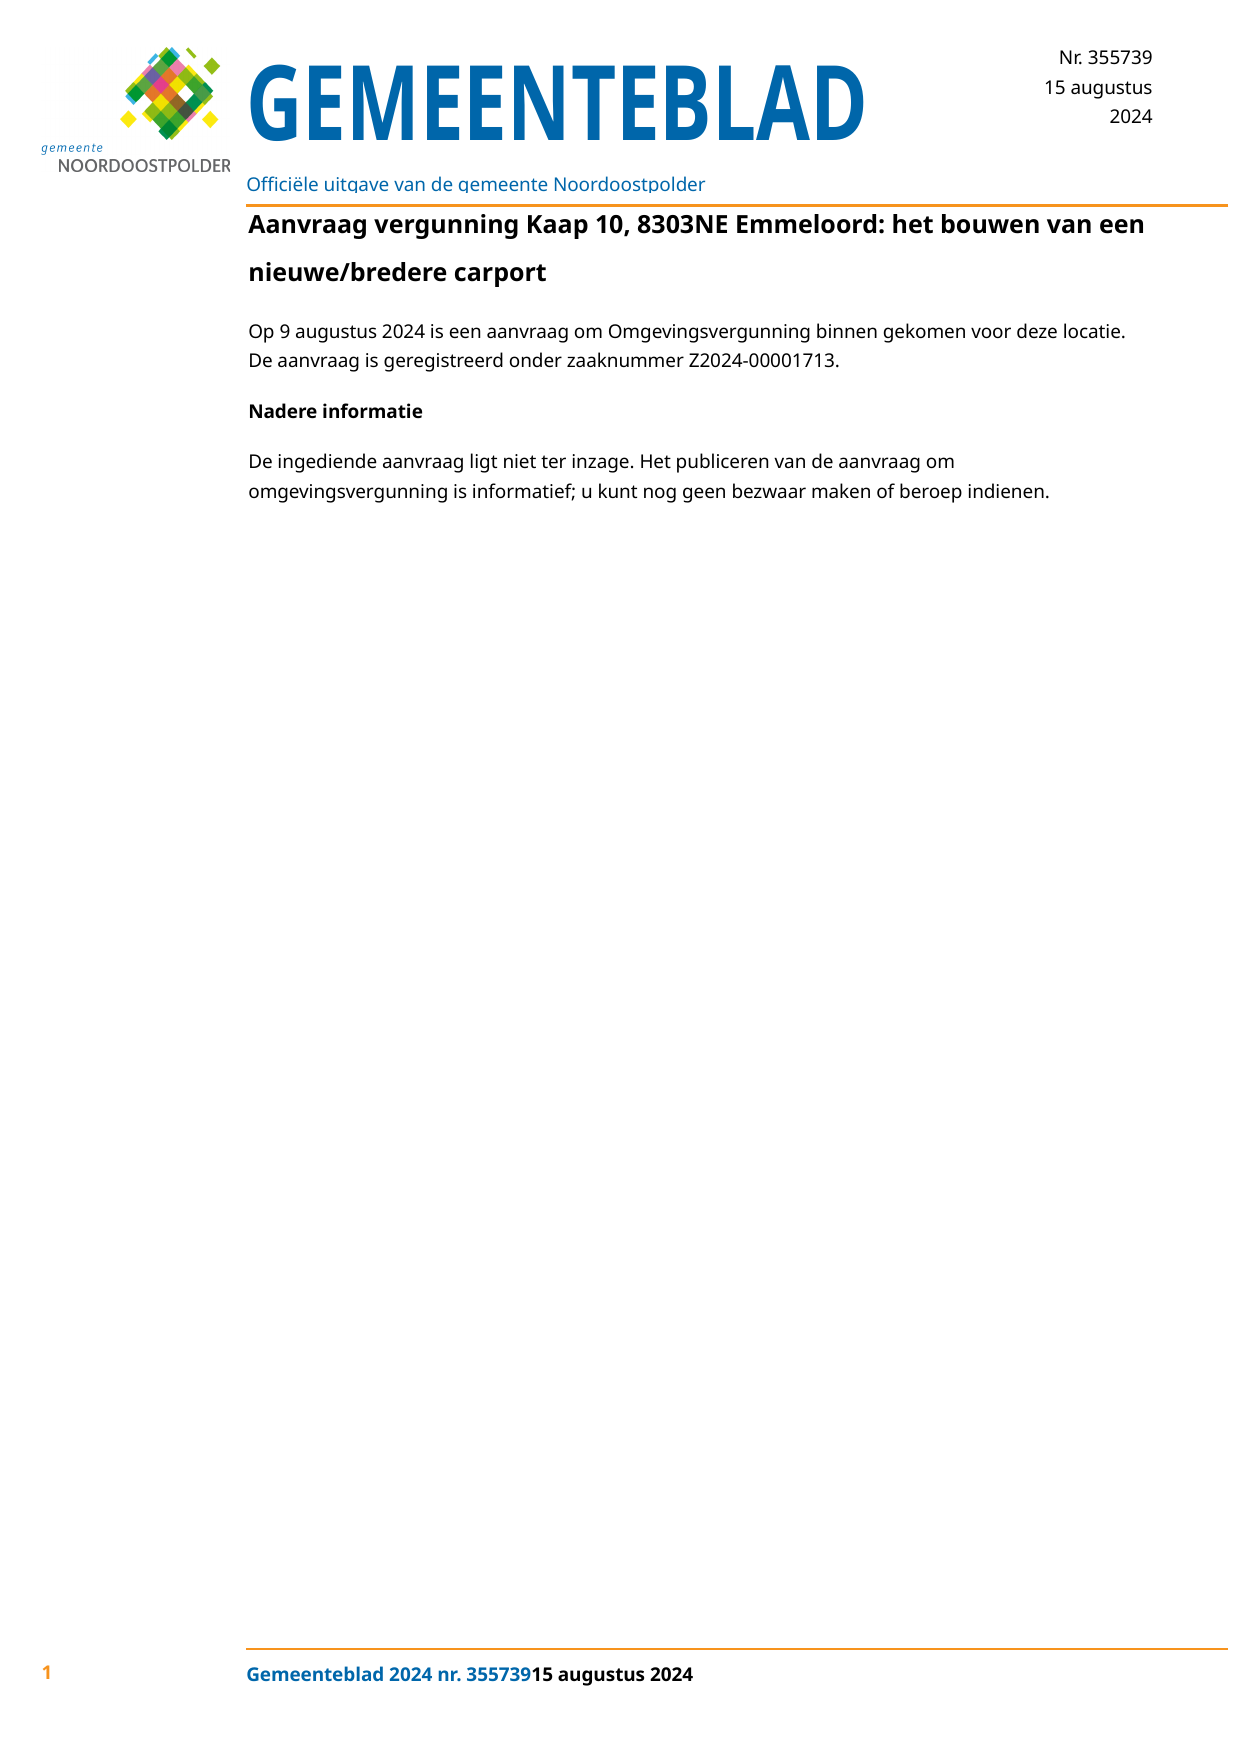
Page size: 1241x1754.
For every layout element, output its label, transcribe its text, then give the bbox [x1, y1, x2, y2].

text Op 9 augustus 2024 is een aanvraag om Omgevingsvergunning binnen gekomen voor deze locatie. De aanvraag is geregistreerd onder zaaknummer Z2024-00001713. [248, 318, 1152, 373]
picture [41, 47, 231, 172]
text Aanvraag vergunning Kaap 10, 8303NE Emmeloord: het bouwen van een nieuwe/bredere carport [248, 207, 1152, 288]
text Nadere informatie [248, 398, 1152, 424]
text De ingediende aanvraag ligt niet ter inzage. Het publiceren van de aanvraag om omgevingsvergunning is informatief; u kunt nog geen bezwaar maken of beroep indienen. [248, 448, 1152, 504]
